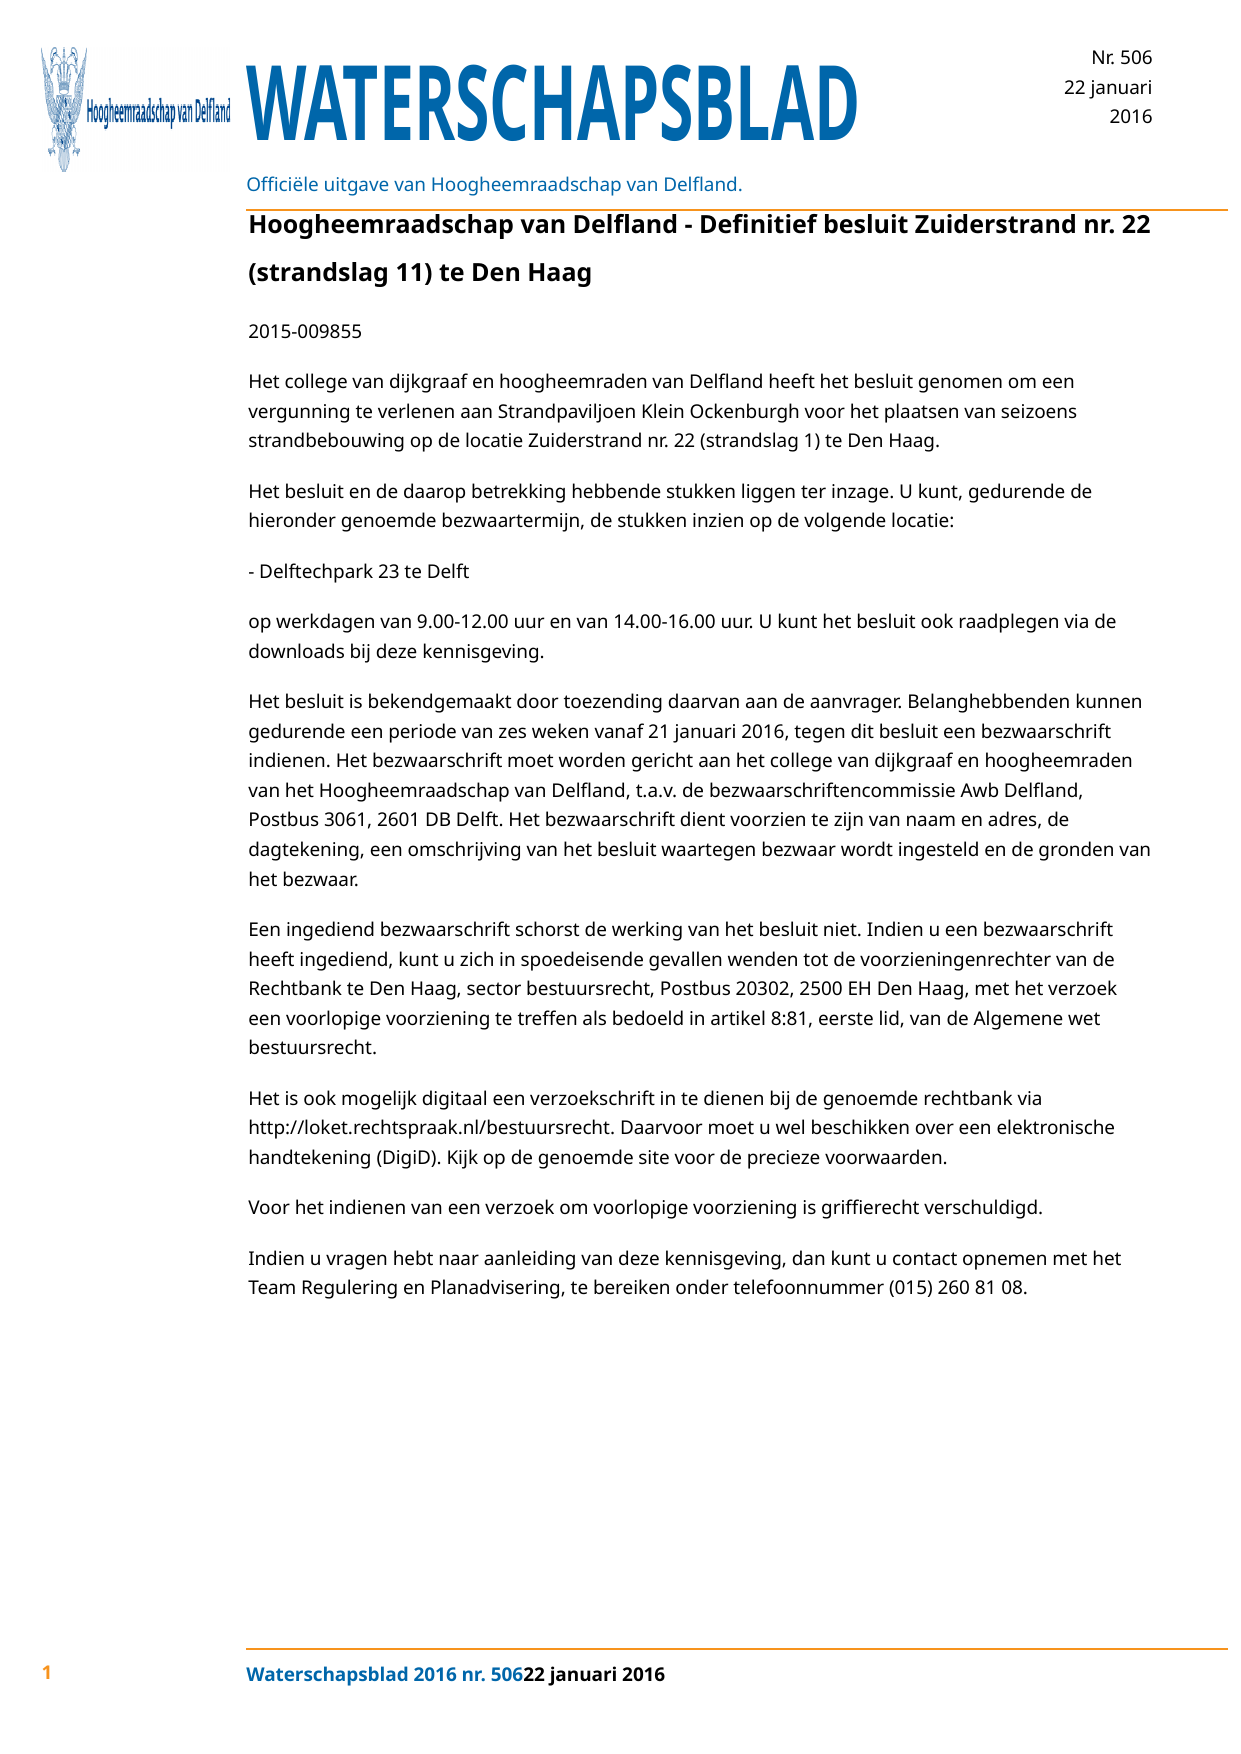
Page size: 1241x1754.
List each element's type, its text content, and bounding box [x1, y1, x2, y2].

text - Delftechpark 23 te Delft [248, 558, 1152, 584]
text Een ingediend bezwaarschrift schorst de werking van het besluit niet. Indien u een bezwaarschrift heeft ingediend, kunt u zich in spoedeisende gevallen wenden tot de voorzieningenrechter van de Rechtbank te Den Haag, sector bestuursrecht, Postbus 20302, 2500 EH Den Haag, met het verzoek een voorlopige voorziening te treffen als bedoeld in artikel 8:81, eerste lid, van de Algemene wet bestuursrecht. [248, 916, 1152, 1060]
text op werkdagen van 9.00-12.00 uur en van 14.00-16.00 uur. U kunt het besluit ook raadplegen via de downloads bij deze kennisgeving. [248, 608, 1152, 664]
picture [41, 47, 231, 172]
text Voor het indienen van een verzoek om voorlopige voorziening is griffierecht verschuldigd. [248, 1194, 1152, 1220]
text Het besluit is bekendgemaakt door toezending daarvan aan de aanvrager. Belanghebbenden kunnen gedurende een periode van zes weken vanaf 21 januari 2016, tegen dit besluit een bezwaarschrift indienen. Het bezwaarschrift moet worden gericht aan het college van dijkgraaf en hoogheemraden van het Hoogheemraadschap van Delfland, t.a.v. de bezwaarschriftencommissie Awb Delfland, Postbus 3061, 2601 DB Delft. Het bezwaarschrift dient voorzien te zijn van naam en adres, de dagtekening, een omschrijving van het besluit waartegen bezwaar wordt ingesteld en de gronden van het bezwaar. [248, 688, 1152, 892]
text Het college van dijkgraaf en hoogheemraden van Delfland heeft het besluit genomen om een vergunning te verlenen aan Strandpaviljoen Klein Ockenburgh voor het plaatsen van seizoens strandbebouwing op de locatie Zuiderstrand nr. 22 (strandslag 1) te Den Haag. [248, 368, 1152, 453]
text Indien u vragen hebt naar aanleiding van deze kennisgeving, dan kunt u contact opnemen met het Team Regulering en Planadvisering, te bereiken onder telefoonnummer (015) 260 81 08. [248, 1245, 1152, 1300]
text Hoogheemraadschap van Delfland - Definitief besluit Zuiderstrand nr. 22 (strandslag 11) te Den Haag [248, 211, 1152, 288]
text 2015-009855 [248, 318, 1152, 344]
text Het is ook mogelijk digitaal een verzoekschrift in te dienen bij de genoemde rechtbank via http://loket.rechtspraak.nl/bestuursrecht. Daarvoor moet u wel beschikken over een elektronische handtekening (DigiD). Kijk op de genoemde site voor de precieze voorwaarden. [248, 1085, 1152, 1170]
text Het besluit en de daarop betrekking hebbende stukken liggen ter inzage. U kunt, gedurende de hieronder genoemde bezwaartermijn, de stukken inzien op de volgende locatie: [248, 478, 1152, 533]
